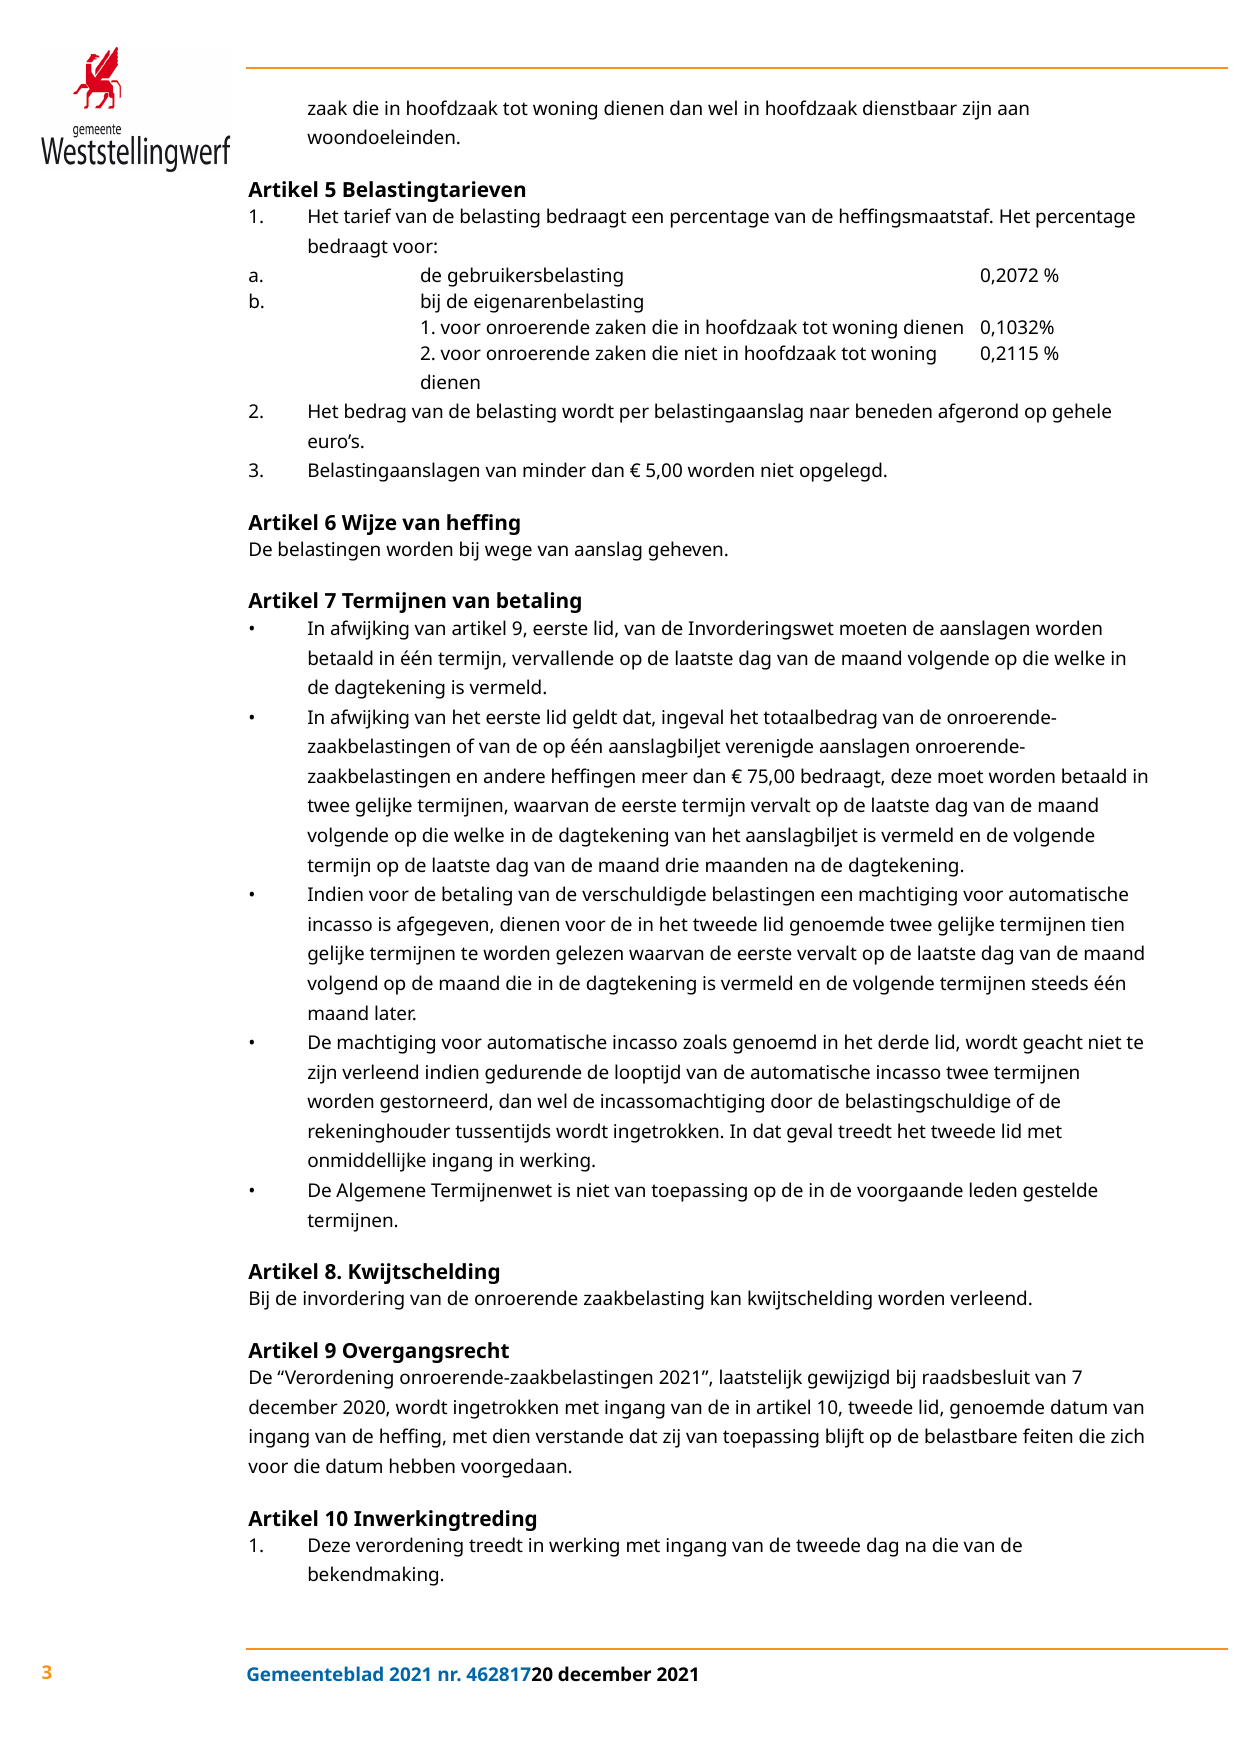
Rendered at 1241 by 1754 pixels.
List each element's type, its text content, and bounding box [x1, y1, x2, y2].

list Belastingaanslagen van minder dan € 5,00 worden niet opgelegd. [248, 457, 1152, 483]
text Artikel 7 Termijnen van betaling [248, 587, 1152, 615]
list In afwijking van het eerste lid geldt dat, ingeval het totaalbedrag van de onroerende-zaakbelastingen of van de op één aanslagbiljet verenigde aanslagen onroerende-zaakbelastingen en andere heffingen meer dan € 75,00 bedraagt, deze moet worden betaald in twee gelijke termijnen, waarvan de eerste termijn vervalt op de laatste dag van de maand volgende op die welke in de dagtekening van het aanslagbiljet is vermeld en de volgende termijn op de laatste dag van de maand drie maanden na de dagtekening. [248, 704, 1152, 877]
table_cell [980, 288, 1152, 314]
table_cell b. [248, 288, 420, 314]
text Artikel 10 Inwerkingtreding [248, 1504, 1152, 1532]
table_cell [248, 340, 420, 395]
text De belastingen worden bij wege van aanslag geheven. [248, 536, 1152, 562]
text Artikel 8. Kwijtschelding [248, 1257, 1152, 1286]
text Artikel 9 Overgangsrecht [248, 1336, 1152, 1364]
table_cell 0,1032% [980, 314, 1152, 340]
table_header a. [248, 263, 420, 288]
picture [41, 47, 231, 172]
list Het bedrag van de belasting wordt per belastingaanslag naar beneden afgerond op gehele euro’s. [248, 398, 1152, 453]
list zaak die in hoofdzaak tot woning dienen dan wel in hoofdzaak dienstbaar zijn aan woondoeleinden. [248, 95, 1152, 150]
table_cell bij de eigenarenbelasting [420, 288, 980, 314]
table_cell 2. voor onroerende zaken die niet in hoofdzaak tot woning dienen [420, 340, 980, 395]
text Artikel 5 Belastingtarieven [248, 175, 1152, 203]
list Deze verordening treedt in werking met ingang van de tweede dag na die van de bekendmaking. [248, 1532, 1152, 1587]
table_cell [248, 314, 420, 340]
list De machtiging voor automatische incasso zoals genoemd in het derde lid, wordt geacht niet te zijn verleend indien gedurende de looptijd van de automatische incasso twee termijnen worden gestorneerd, dan wel de incassomachtiging door de belastingschuldige of de rekeninghouder tussentijds wordt ingetrokken. In dat geval treedt het tweede lid met onmiddellijke ingang in werking. [248, 1029, 1152, 1173]
text De “Verordening onroerende-zaakbelastingen 2021”, laatstelijk gewijzigd bij raadsbesluit van 7 december 2020, wordt ingetrokken met ingang van de in artikel 10, tweede lid, genoemde datum van ingang van de heffing, met dien verstande dat zij van toepassing blijft op de belastbare feiten die zich voor die datum hebben voorgedaan. [248, 1364, 1152, 1479]
table_cell 1. voor onroerende zaken die in hoofdzaak tot woning dienen [420, 314, 980, 340]
table_cell 0,2115 % [980, 340, 1152, 395]
text Bij de invordering van de onroerende zaakbelasting kan kwijtschelding worden verleend. [248, 1286, 1152, 1311]
table_header de gebruikersbelasting [420, 263, 980, 288]
list Indien voor de betaling van de verschuldigde belastingen een machtiging voor automatische incasso is afgegeven, dienen voor de in het tweede lid genoemde twee gelijke termijnen tien gelijke termijnen te worden gelezen waarvan de eerste vervalt op de laatste dag van de maand volgend op de maand die in de dagtekening is vermeld en de volgende termijnen steeds één maand later. [248, 881, 1152, 1025]
list In afwijking van artikel 9, eerste lid, van de Invorderingswet moeten de aanslagen worden betaald in één termijn, vervallende op de laatste dag van de maand volgende op die welke in de dagtekening is vermeld. [248, 615, 1152, 700]
text Artikel 6 Wijze van heffing [248, 508, 1152, 536]
list De Algemene Termijnenwet is niet van toepassing op de in de voorgaande leden gestelde termijnen. [248, 1177, 1152, 1232]
list Het tarief van de belasting bedraagt een percentage van de heffingsmaatstaf. Het percentage bedraagt voor: [248, 203, 1152, 258]
table_header 0,2072 % [980, 263, 1152, 288]
